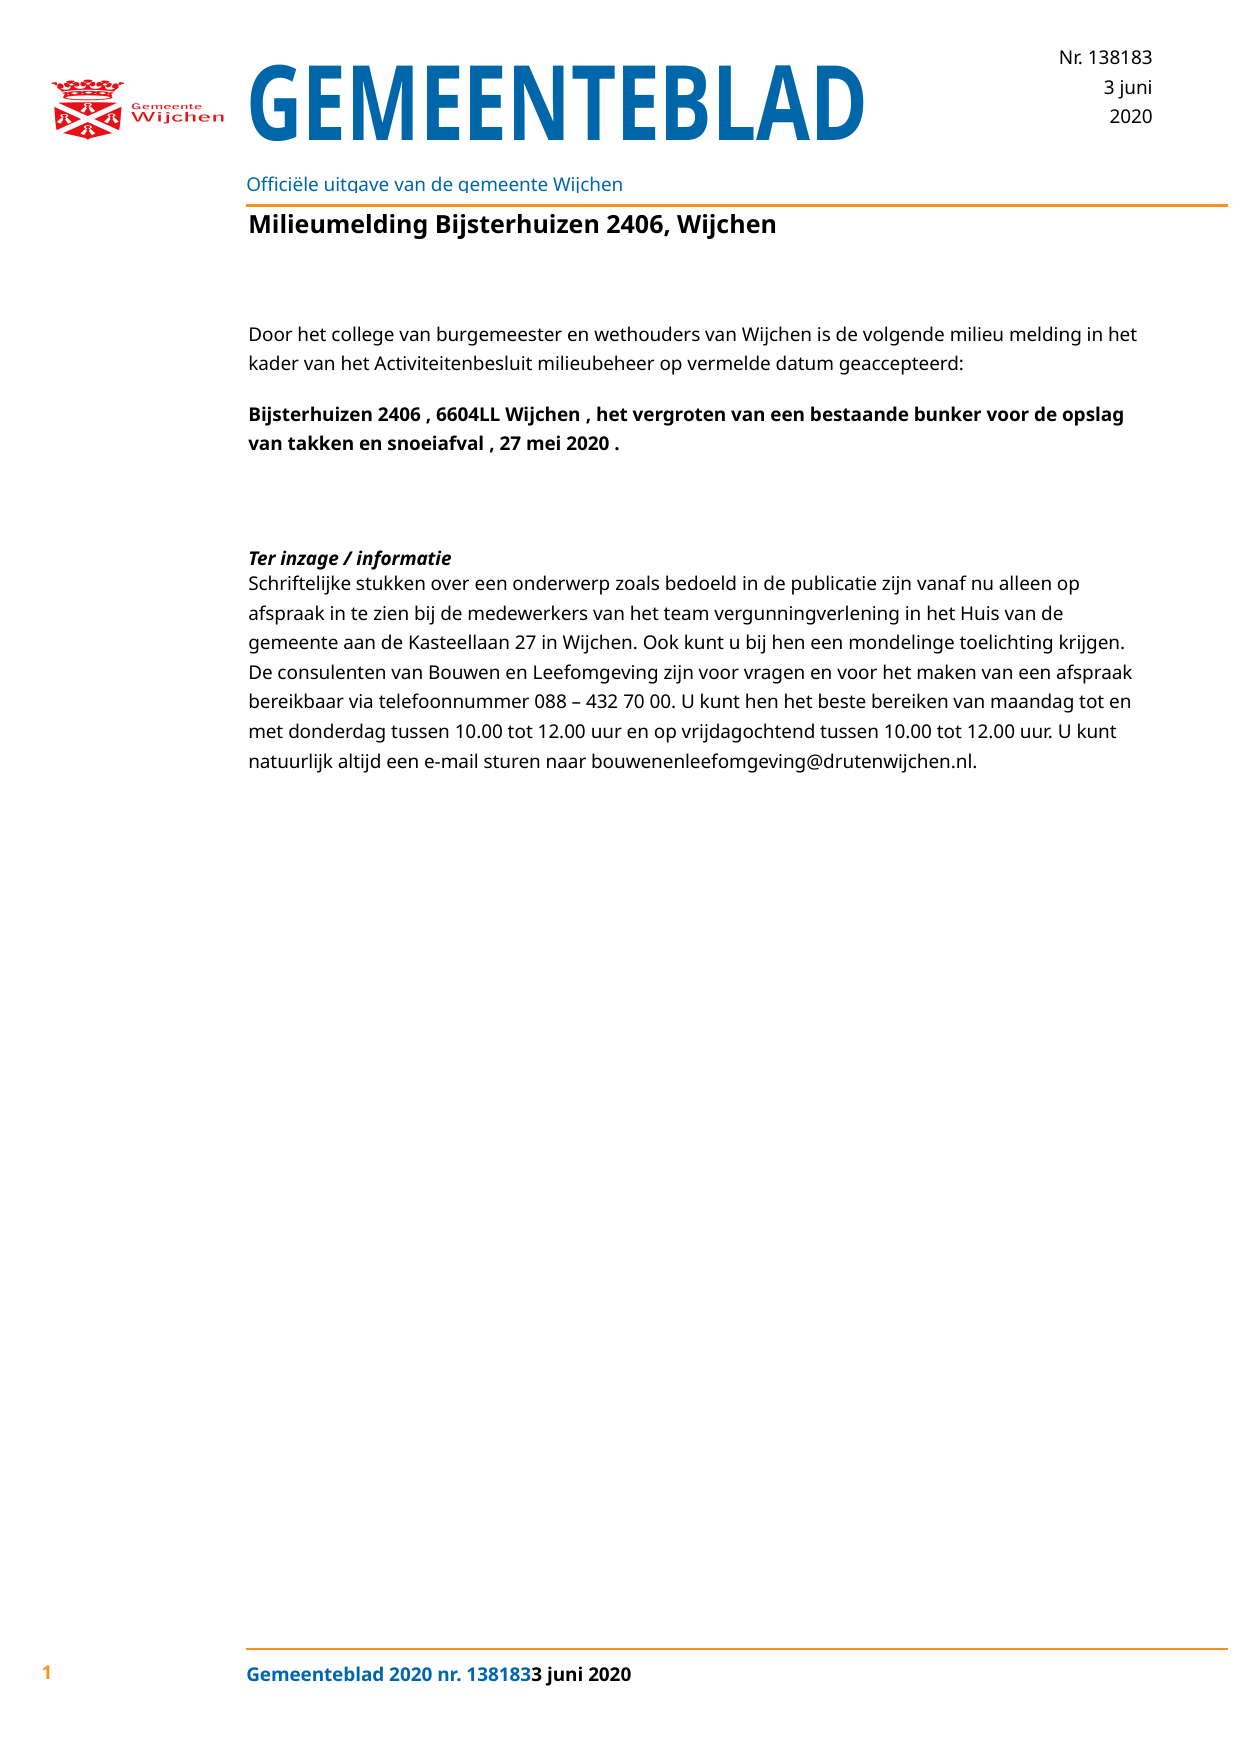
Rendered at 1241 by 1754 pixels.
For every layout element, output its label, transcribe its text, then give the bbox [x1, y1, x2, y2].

text Door het college van burgemeester en wethouders van Wijchen is de volgende milieu melding in het kader van het Activiteitenbesluit milieubeheer op vermelde datum geaccepteerd: [248, 321, 1152, 376]
text Milieumelding Bijsterhuizen 2406, Wijchen [248, 207, 1152, 241]
text Ter inzage / informatie [248, 545, 1152, 570]
text Bijsterhuizen 2406 , 6604LL Wijchen , het vergroten van een bestaande bunker voor de opslag van takken en snoeiafval , 27 mei 2020 . [248, 401, 1152, 456]
picture [41, 47, 231, 172]
text Schriftelijke stukken over een onderwerp zoals bedoeld in de publicatie zijn vanaf nu alleen op afspraak in te zien bij de medewerkers van het team vergunningverlening in het Huis van de gemeente aan de Kasteellaan 27 in Wijchen. Ook kunt u bij hen een mondelinge toelichting krijgen. De consulenten van Bouwen en Leefomgeving zijn voor vragen en voor het maken van een afspraak bereikbaar via telefoonnummer 088 – 432 70 00. U kunt hen het beste bereiken van maandag tot en met donderdag tussen 10.00 tot 12.00 uur en op vrijdagochtend tussen 10.00 tot 12.00 uur. U kunt natuurlijk altijd een e-mail sturen naar bouwenenleefomgeving@drutenwijchen.nl. [248, 570, 1152, 774]
